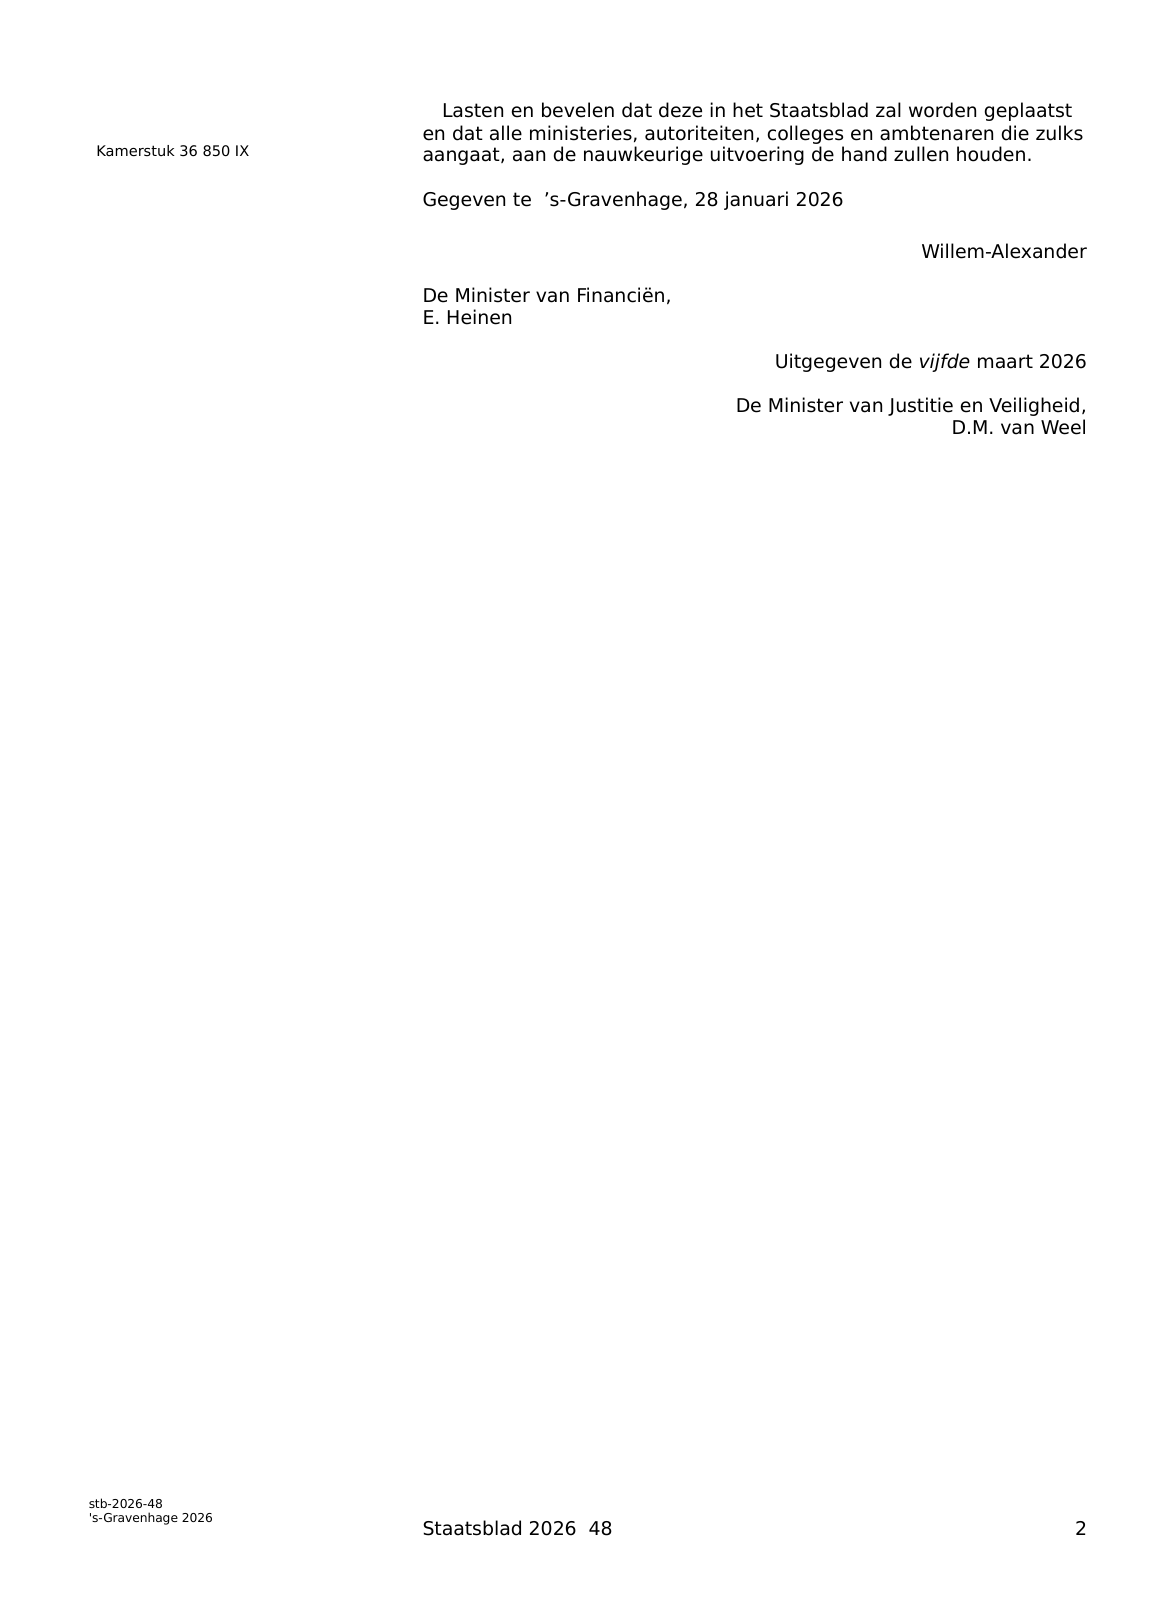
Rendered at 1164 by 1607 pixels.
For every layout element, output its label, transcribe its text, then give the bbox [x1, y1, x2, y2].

text De Minister van Justitie en Veiligheid, D.M. van Weel [422, 395, 1087, 439]
text Willem-Alexander [422, 241, 1087, 262]
text Lasten en bevelen dat deze in het Staatsblad zal worden geplaatst en dat alle ministeries, autoriteiten, colleges en ambtenaren die zulks aangaat, aan de nauwkeurige uitvoering de hand zullen houden. [422, 100, 1087, 166]
text stb-2026-48 [88, 1497, 323, 1511]
text Kamerstuk 36 850 IX [77, 143, 396, 160]
text Uitgegeven de vijfde maart 2026 [422, 351, 1087, 373]
text De Minister van Financiën, E. Heinen [422, 285, 1087, 329]
text Gegeven te ’s-Gravenhage, 28 januari 2026 [422, 188, 1087, 211]
text 's-Gravenhage 2026 [88, 1511, 323, 1525]
